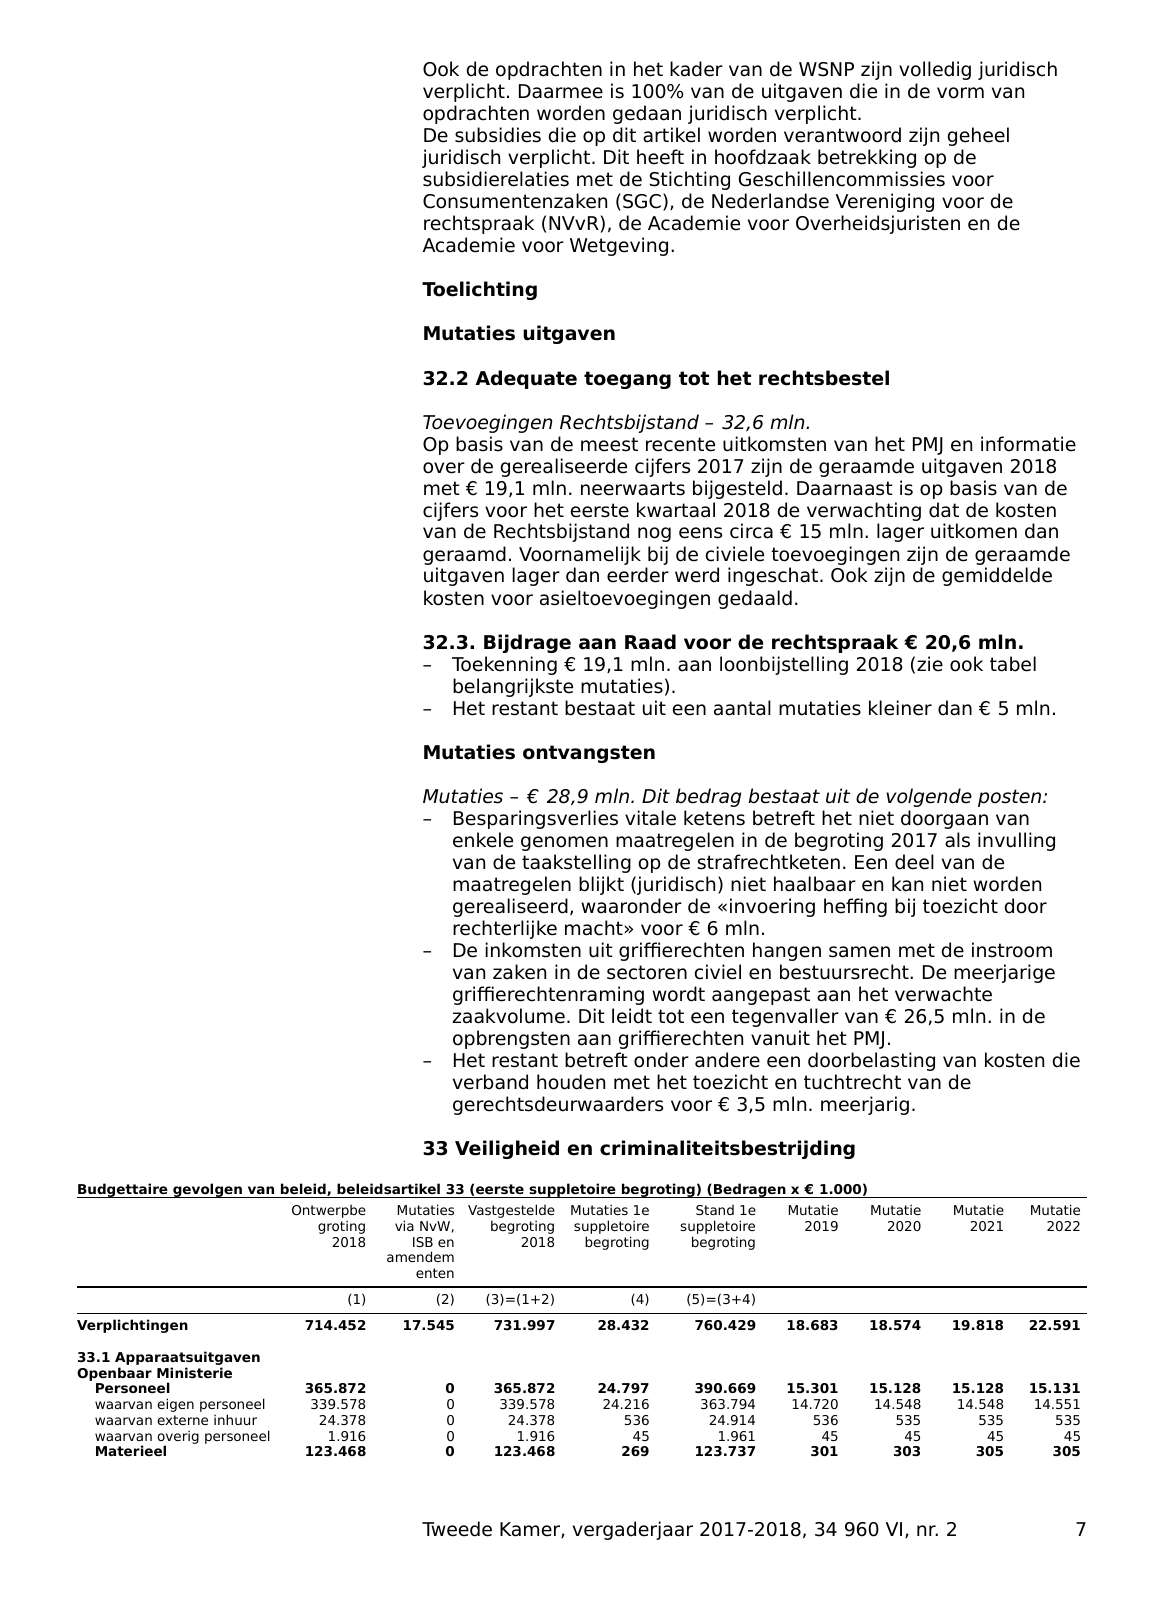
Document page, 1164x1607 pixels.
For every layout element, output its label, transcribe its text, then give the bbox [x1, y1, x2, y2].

table_cell 760.429 [655, 1314, 762, 1334]
subtitle Toelichting [422, 279, 1087, 301]
table_cell (1) [284, 1288, 372, 1312]
table_cell 390.669 [655, 1381, 762, 1397]
table_cell 45 [1010, 1428, 1087, 1444]
table_cell [844, 1288, 927, 1312]
table_cell Mutaties via NvW, ISB en amendementen [372, 1198, 461, 1286]
table_cell 1.961 [655, 1428, 762, 1444]
table_cell 15.128 [927, 1381, 1010, 1397]
table_header Budgettaire gevolgen van beleid, beleidsartikel 33 (eerste suppletoire begroting) (Bedragen x € 1.000) [77, 1182, 1087, 1197]
table_cell 28.432 [561, 1314, 655, 1334]
text Ook de opdrachten in het kader van de WSNP zijn volledig juridisch verplicht. Daarmee is 100% van de uitgaven die in de vorm van opdrachten worden gedaan juridisch verplicht. [422, 59, 1087, 125]
table_cell 536 [561, 1413, 655, 1428]
table_cell Mutatie 2022 [1010, 1198, 1087, 1286]
table_cell Mutatie 2021 [927, 1198, 1010, 1286]
table_cell 365.872 [461, 1381, 561, 1397]
table_cell 17.545 [372, 1314, 461, 1334]
table_cell [89, 1334, 283, 1350]
table_cell 33.1 Apparaatsuitgaven Openbaar Ministerie [77, 1350, 283, 1381]
table_cell 365.872 [284, 1381, 372, 1397]
table_cell 0 [372, 1397, 461, 1413]
table_cell (5)=(3+4) [655, 1288, 762, 1312]
subtitle Mutaties ontvangsten [422, 742, 1087, 764]
table_cell [77, 1397, 88, 1413]
table_cell [927, 1350, 1010, 1381]
table_cell [655, 1350, 762, 1381]
text Toevoegingen Rechtsbijstand – 32,6 mln. [422, 412, 1087, 433]
table_cell [77, 1288, 88, 1312]
table_cell 269 [561, 1444, 655, 1460]
table_cell (3)=(1+2) [461, 1288, 561, 1312]
table_cell 0 [372, 1381, 461, 1397]
table_cell [372, 1334, 461, 1350]
table_cell [844, 1334, 927, 1350]
table_cell 123.468 [461, 1444, 561, 1460]
table_cell 536 [762, 1413, 844, 1428]
subtitle Mutaties – € 28,9 mln. Dit bedrag bestaat uit de volgende posten: [422, 786, 1087, 808]
table_cell 24.378 [461, 1413, 561, 1428]
table_cell Mutaties 1e suppletoire begroting [561, 1198, 655, 1286]
table_cell 14.548 [927, 1397, 1010, 1413]
table_cell Verplichtingen [77, 1314, 283, 1334]
table_cell 15.131 [1010, 1381, 1087, 1397]
table_cell [77, 1334, 88, 1350]
table_cell 1.916 [461, 1428, 561, 1444]
subtitle Mutaties uitgaven [422, 323, 1087, 345]
table_cell 714.452 [284, 1314, 372, 1334]
table_cell 45 [844, 1428, 927, 1444]
table_cell [762, 1350, 844, 1381]
table_cell [77, 1428, 88, 1444]
subtitle 32.3. Bijdrage aan Raad voor de rechtspraak € 20,6 mln. [422, 632, 1087, 653]
table_cell [461, 1350, 561, 1381]
table_cell [89, 1198, 283, 1286]
table_cell 24.216 [561, 1397, 655, 1413]
table_cell Ontwerpbegroting 2018 [284, 1198, 372, 1286]
table_cell 45 [762, 1428, 844, 1444]
text – Besparingsverlies vitale ketens betreft het niet doorgaan van enkele genomen maatregelen in de begroting 2017 als invulling van de taakstelling op de strafrechtketen. Een deel van de maatregelen blijkt (juridisch) niet haalbaar en kan niet worden gerealiseerd, waaronder de «invoering heffing bij toezicht door rechterlijke macht» voor € 6 mln. [422, 808, 1087, 940]
table_cell [89, 1288, 283, 1312]
text – Het restant bestaat uit een aantal mutaties kleiner dan € 5 mln. [422, 697, 1087, 719]
text – Toekenning € 19,1 mln. aan loonbijstelling 2018 (zie ook tabel belangrijkste mutaties). [422, 653, 1087, 697]
table_cell [77, 1198, 88, 1286]
table_cell [77, 1413, 88, 1428]
table_cell 22.591 [1010, 1314, 1087, 1334]
table_cell [561, 1350, 655, 1381]
table_cell waarvan externe inhuur [89, 1413, 283, 1428]
table_cell [461, 1334, 561, 1350]
table_cell 24.797 [561, 1381, 655, 1397]
table_cell 14.548 [844, 1397, 927, 1413]
table_cell [372, 1350, 461, 1381]
table_cell 18.574 [844, 1314, 927, 1334]
table_cell Mutatie 2020 [844, 1198, 927, 1286]
table_cell 363.794 [655, 1397, 762, 1413]
table_cell Mutatie 2019 [762, 1198, 844, 1286]
table_cell [844, 1350, 927, 1381]
table_cell 19.818 [927, 1314, 1010, 1334]
table_cell Personeel [89, 1381, 283, 1397]
table_cell 15.301 [762, 1381, 844, 1397]
table_cell 339.578 [284, 1397, 372, 1413]
table_cell Vastgestelde begroting 2018 [461, 1198, 561, 1286]
table_cell 305 [927, 1444, 1010, 1460]
table_cell 303 [844, 1444, 927, 1460]
table_cell 123.737 [655, 1444, 762, 1460]
table_cell 301 [762, 1444, 844, 1460]
table_cell [927, 1334, 1010, 1350]
table_cell [77, 1381, 88, 1397]
table_cell (4) [561, 1288, 655, 1312]
table_cell 535 [927, 1413, 1010, 1428]
table_cell [927, 1288, 1010, 1312]
table_cell waarvan overig personeel [89, 1428, 283, 1444]
table_cell 15.128 [844, 1381, 927, 1397]
text De subsidies die op dit artikel worden verantwoord zijn geheel juridisch verplicht. Dit heeft in hoofdzaak betrekking op de subsidierelaties met de Stichting Geschillencommissies voor Consumentenzaken (SGC), de Nederlandse Vereniging voor de rechtspraak (NVvR), de Academie voor Overheidsjuristen en de Academie voor Wetgeving. [422, 125, 1087, 257]
text Op basis van de meest recente uitkomsten van het PMJ en informatie over de gerealiseerde cijfers 2017 zijn de geraamde uitgaven 2018 met € 19,1 mln. neerwaarts bijgesteld. Daarnaast is op basis van de cijfers voor het eerste kwartaal 2018 de verwachting dat de kosten van de Rechtsbijstand nog eens circa € 15 mln. lager uitkomen dan geraamd. Voornamelijk bij de civiele toevoegingen zijn de geraamde uitgaven lager dan eerder werd ingeschat. Ook zijn de gemiddelde kosten voor asieltoevoegingen gedaald. [422, 433, 1087, 609]
table_cell (2) [372, 1288, 461, 1312]
table_cell 535 [844, 1413, 927, 1428]
table_cell 535 [1010, 1413, 1087, 1428]
table_cell [1010, 1350, 1087, 1381]
table_cell 731.997 [461, 1314, 561, 1334]
table_cell 123.468 [284, 1444, 372, 1460]
table_cell 45 [927, 1428, 1010, 1444]
table_cell 1.916 [284, 1428, 372, 1444]
table_cell [762, 1288, 844, 1312]
table_cell [561, 1334, 655, 1350]
table_cell 24.914 [655, 1413, 762, 1428]
table_cell 45 [561, 1428, 655, 1444]
table_cell 14.551 [1010, 1397, 1087, 1413]
table_cell [284, 1334, 372, 1350]
table_cell 14.720 [762, 1397, 844, 1413]
table_cell waarvan eigen personeel [89, 1397, 283, 1413]
table_cell 0 [372, 1444, 461, 1460]
table_cell Materieel [89, 1444, 283, 1460]
table_cell [655, 1334, 762, 1350]
table_cell [77, 1444, 88, 1460]
table_cell 305 [1010, 1444, 1087, 1460]
subtitle 32.2 Adequate toegang tot het rechtsbestel [422, 367, 1087, 389]
table_cell Stand 1e suppletoire begroting [655, 1198, 762, 1286]
subtitle 33 Veiligheid en criminaliteitsbestrijding [422, 1138, 1087, 1160]
text – Het restant betreft onder andere een doorbelasting van kosten die verband houden met het toezicht en tuchtrecht van de gerechtsdeurwaarders voor € 3,5 mln. meerjarig. [422, 1049, 1087, 1116]
table_cell 339.578 [461, 1397, 561, 1413]
table_cell 18.683 [762, 1314, 844, 1334]
table_cell [1010, 1334, 1087, 1350]
table_cell [1010, 1288, 1087, 1312]
table_cell [762, 1334, 844, 1350]
table_cell 0 [372, 1413, 461, 1428]
table_cell [284, 1350, 372, 1381]
text – De inkomsten uit griffierechten hangen samen met de instroom van zaken in de sectoren civiel en bestuursrecht. De meerjarige griffierechtenraming wordt aangepast aan het verwachte zaakvolume. Dit leidt tot een tegenvaller van € 26,5 mln. in de opbrengsten aan griffierechten vanuit het PMJ. [422, 940, 1087, 1049]
table_cell 24.378 [284, 1413, 372, 1428]
table_cell 0 [372, 1428, 461, 1444]
